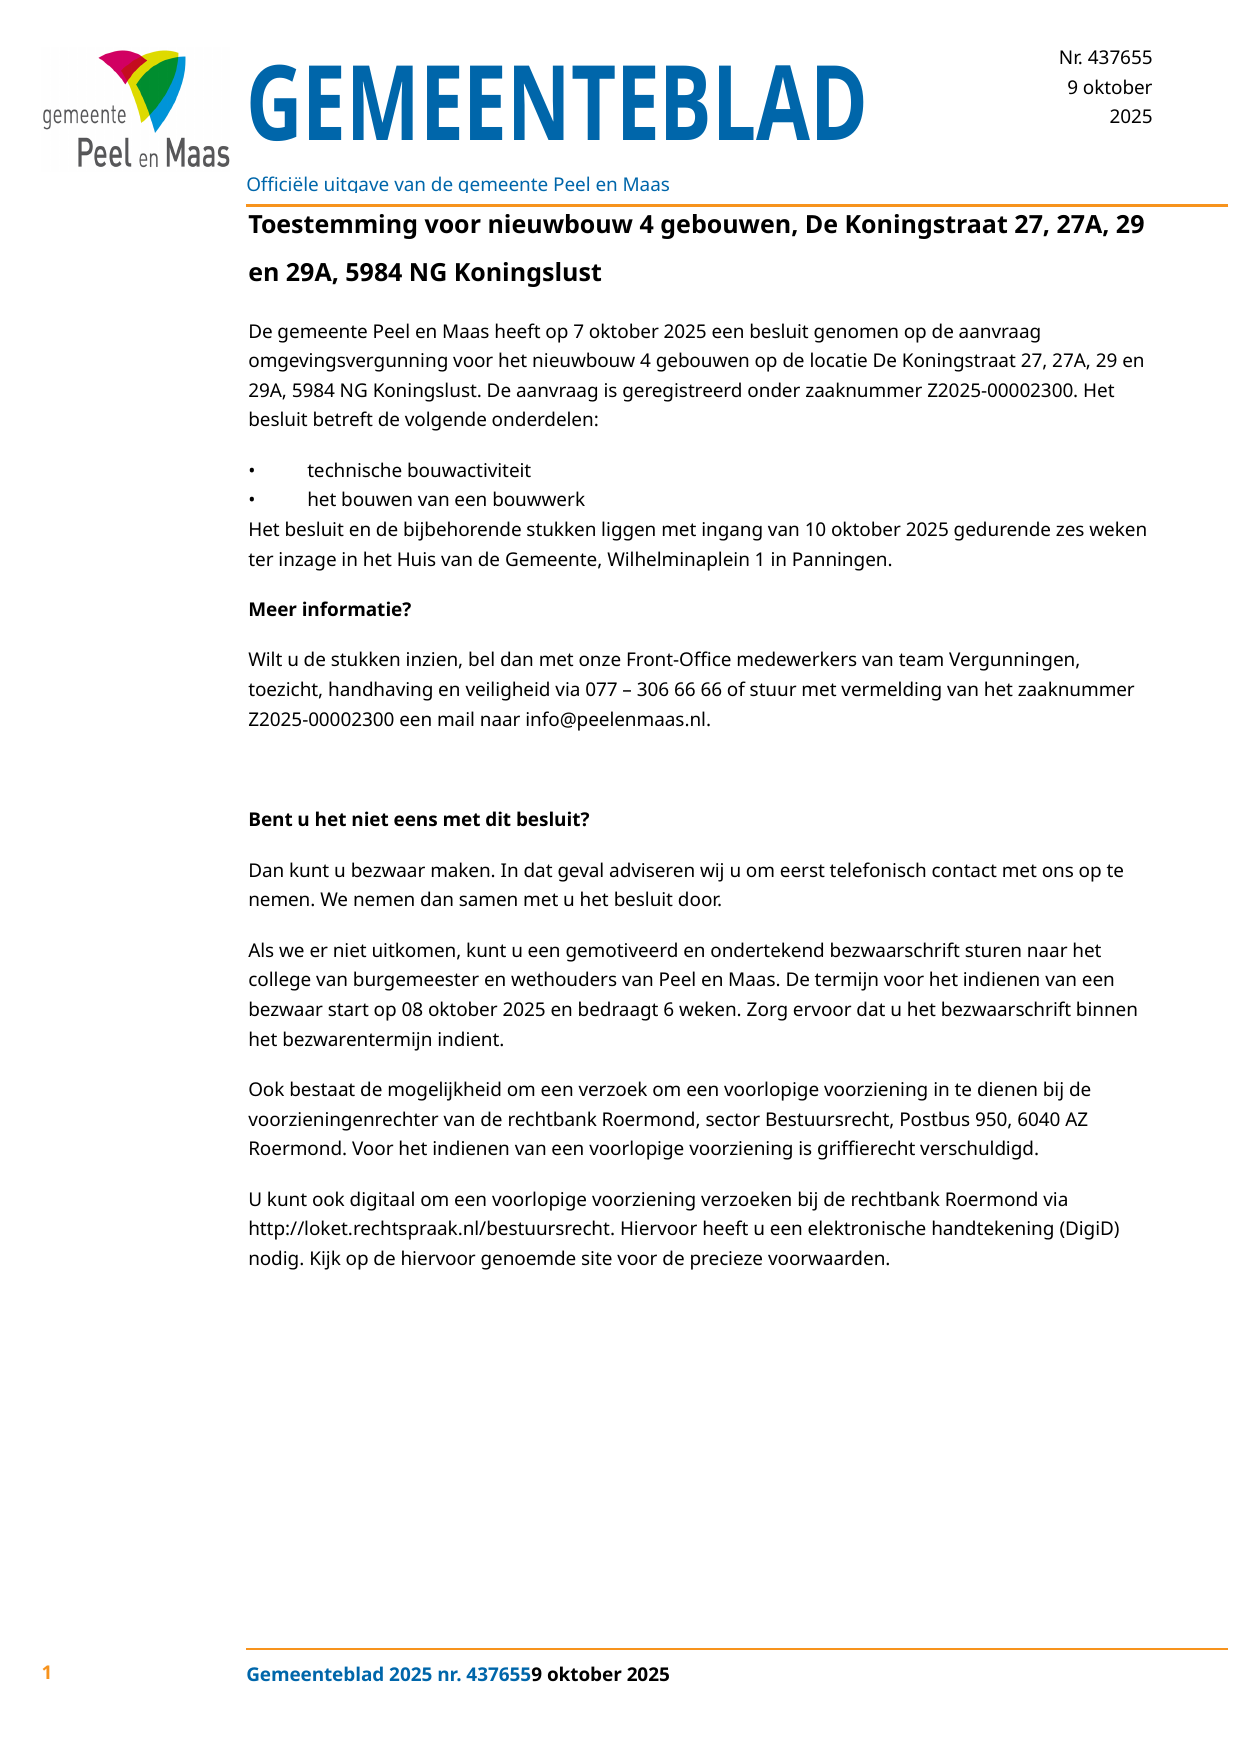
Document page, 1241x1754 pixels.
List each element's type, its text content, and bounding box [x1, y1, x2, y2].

text De gemeente Peel en Maas heeft op 7 oktober 2025 een besluit genomen op de aanvraag omgevingsvergunning voor het nieuwbouw 4 gebouwen op de locatie De Koningstraat 27, 27A, 29 en 29A, 5984 NG Koningslust. De aanvraag is geregistreerd onder zaaknummer Z2025-00002300. Het besluit betreft de volgende onderdelen: [248, 318, 1152, 432]
text Bent u het niet eens met dit besluit? [248, 807, 1152, 832]
list het bouwen van een bouwwerk [248, 487, 1152, 512]
text Meer informatie? [248, 596, 1152, 622]
text Als we er niet uitkomen, kunt u een gemotiveerd en ondertekend bezwaarschrift sturen naar het college van burgemeester en wethouders van Peel en Maas. De termijn voor het indienen van een bezwaar start op 08 oktober 2025 en bedraagt 6 weken. Zorg ervoor dat u het bezwaarschrift binnen het bezwarentermijn indient. [248, 937, 1152, 1052]
list technische bouwactiviteit [248, 457, 1152, 483]
text Toestemming voor nieuwbouw 4 gebouwen, De Koningstraat 27, 27A, 29 en 29A, 5984 NG Koningslust [248, 207, 1152, 288]
text Dan kunt u bezwaar maken. In dat geval adviseren wij u om eerst telefonisch contact met ons op te nemen. We nemen dan samen met u het besluit door. [248, 857, 1152, 912]
text Het besluit en de bijbehorende stukken liggen met ingang van 10 oktober 2025 gedurende zes weken ter inzage in het Huis van de Gemeente, Wilhelminaplein 1 in Panningen. [248, 516, 1152, 572]
text Ook bestaat de mogelijkheid om een verzoek om een voorlopige voorziening in te dienen bij de voorzieningenrechter van de rechtbank Roermond, sector Bestuursrecht, Postbus 950, 6040 AZ Roermond. Voor het indienen van een voorlopige voorziening is griffierecht verschuldigd. [248, 1076, 1152, 1161]
picture [41, 47, 231, 172]
text Wilt u de stukken inzien, bel dan met onze Front-Office medewerkers van team Vergunningen, toezicht, handhaving en veiligheid via 077 – 306 66 66 of stuur met vermelding van het zaaknummer Z2025-00002300 een mail naar info@peelenmaas.nl. [248, 647, 1152, 732]
text U kunt ook digitaal om een voorlopige voorziening verzoeken bij de rechtbank Roermond via http://loket.rechtspraak.nl/bestuursrecht. Hiervoor heeft u een elektronische handtekening (DigiD) nodig. Kijk op de hiervoor genoemde site voor de precieze voorwaarden. [248, 1186, 1152, 1271]
